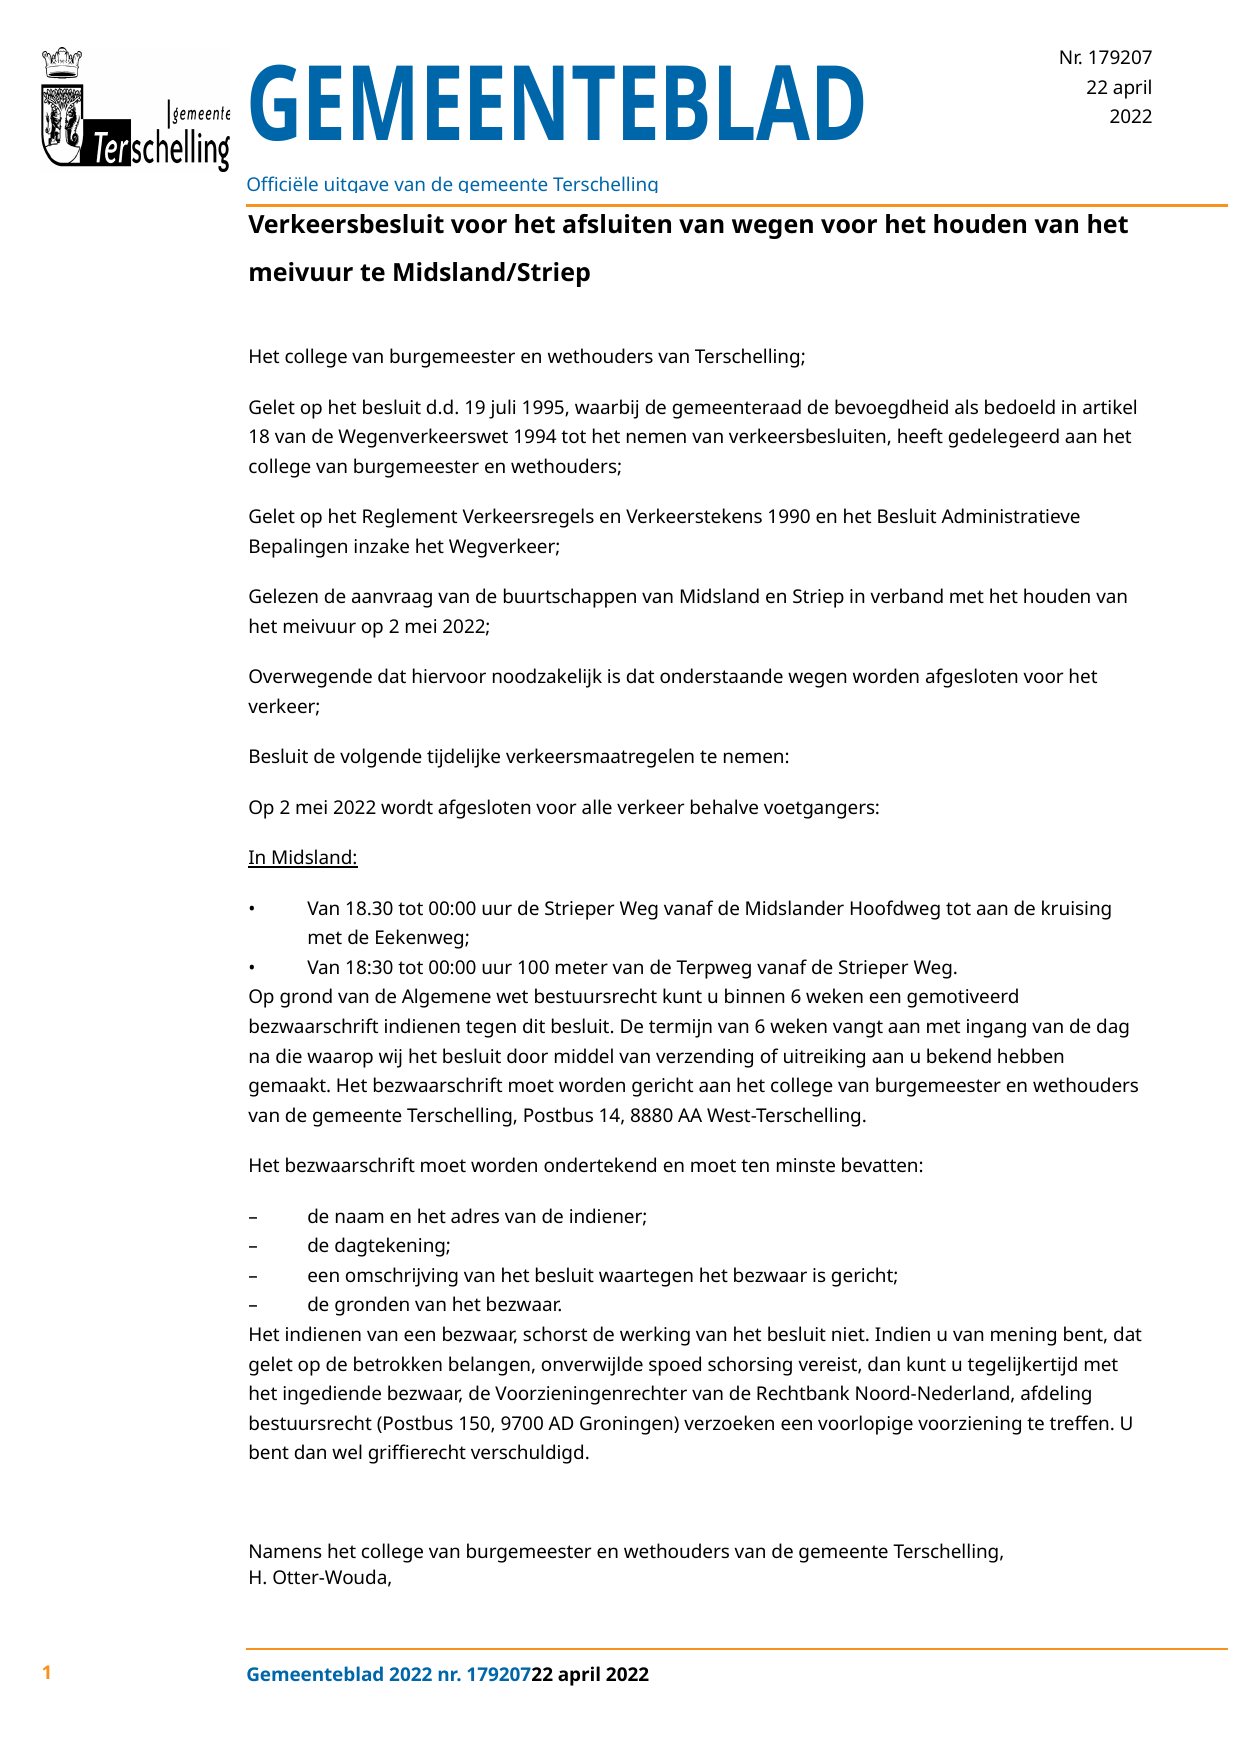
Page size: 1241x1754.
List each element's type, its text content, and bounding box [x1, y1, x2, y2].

text Namens het college van burgemeester en wethouders van de gemeente Terschelling, [248, 1539, 1152, 1564]
text Besluit de volgende tijdelijke verkeersmaatregelen te nemen: [248, 744, 1152, 769]
text Op 2 mei 2022 wordt afgesloten voor alle verkeer behalve voetgangers: [248, 794, 1152, 820]
list Van 18.30 tot 00:00 uur de Strieper Weg vanaf de Midslander Hoofdweg tot aan de kruising met de Eekenweg; [248, 895, 1152, 950]
text In Midsland: [248, 844, 1152, 870]
text Het indienen van een bezwaar, schorst de werking van het besluit niet. Indien u van mening bent, dat gelet op de betrokken belangen, onverwijlde spoed schorsing vereist, dan kunt u tegelijkertijd met het ingediende bezwaar, de Voorzieningenrechter van de Rechtbank Noord-Nederland, afdeling bestuursrecht (Postbus 150, 9700 AD Groningen) verzoeken een voorlopige voorziening te treffen. U bent dan wel griffierecht verschuldigd. [248, 1321, 1152, 1465]
picture [41, 47, 231, 172]
text Verkeersbesluit voor het afsluiten van wegen voor het houden van het meivuur te Midsland/Striep [248, 207, 1152, 288]
text Het bezwaarschrift moet worden ondertekend en moet ten minste bevatten: [248, 1152, 1152, 1178]
text Gelet op het besluit d.d. 19 juli 1995, waarbij de gemeenteraad de bevoegdheid als bedoeld in artikel 18 van de Wegenverkeerswet 1994 tot het nemen van verkeersbesluiten, heeft gedele­geerd aan het college van burgemeester en wethouders; [248, 394, 1152, 479]
text Gelet op het Reglement Verkeersregels en Verkeerstekens 1990 en het Besluit Administra­tieve Bepalingen inzake het Wegverkeer; [248, 504, 1152, 559]
list de gronden van het bezwaar. [248, 1292, 1152, 1317]
text H. Otter-Wouda, [248, 1564, 1152, 1590]
list de dagtekening; [248, 1232, 1152, 1258]
text Het college van burgemeester en wethouders van Terschelling; [248, 344, 1152, 369]
list een omschrijving van het besluit waartegen het bezwaar is gericht; [248, 1262, 1152, 1288]
text Op grond van de Algemene wet bestuursrecht kunt u binnen 6 weken een gemotiveerd bezwaarschrift indienen tegen dit besluit. De termijn van 6 weken vangt aan met ingang van de dag na die waarop wij het besluit door middel van verzending of uitreiking aan u bekend hebben gemaakt. Het bezwaarschrift moet worden gericht aan het college van burgemeester en wethouders van de gemeente Terschelling, Postbus 14, 8880 AA West-Terschelling. [248, 984, 1152, 1128]
text Gelezen de aanvraag van de buurtschappen van Midsland en Striep in verband met het houden van het meivuur op 2 mei 2022; [248, 584, 1152, 639]
list de naam en het adres van de indiener; [248, 1203, 1152, 1228]
list Van 18:30 tot 00:00 uur 100 meter van de Terpweg vanaf de Strieper Weg. [248, 954, 1152, 980]
text Overwegende dat hiervoor noodzakelijk is dat onderstaande wegen worden afgesloten voor het verkeer; [248, 664, 1152, 719]
